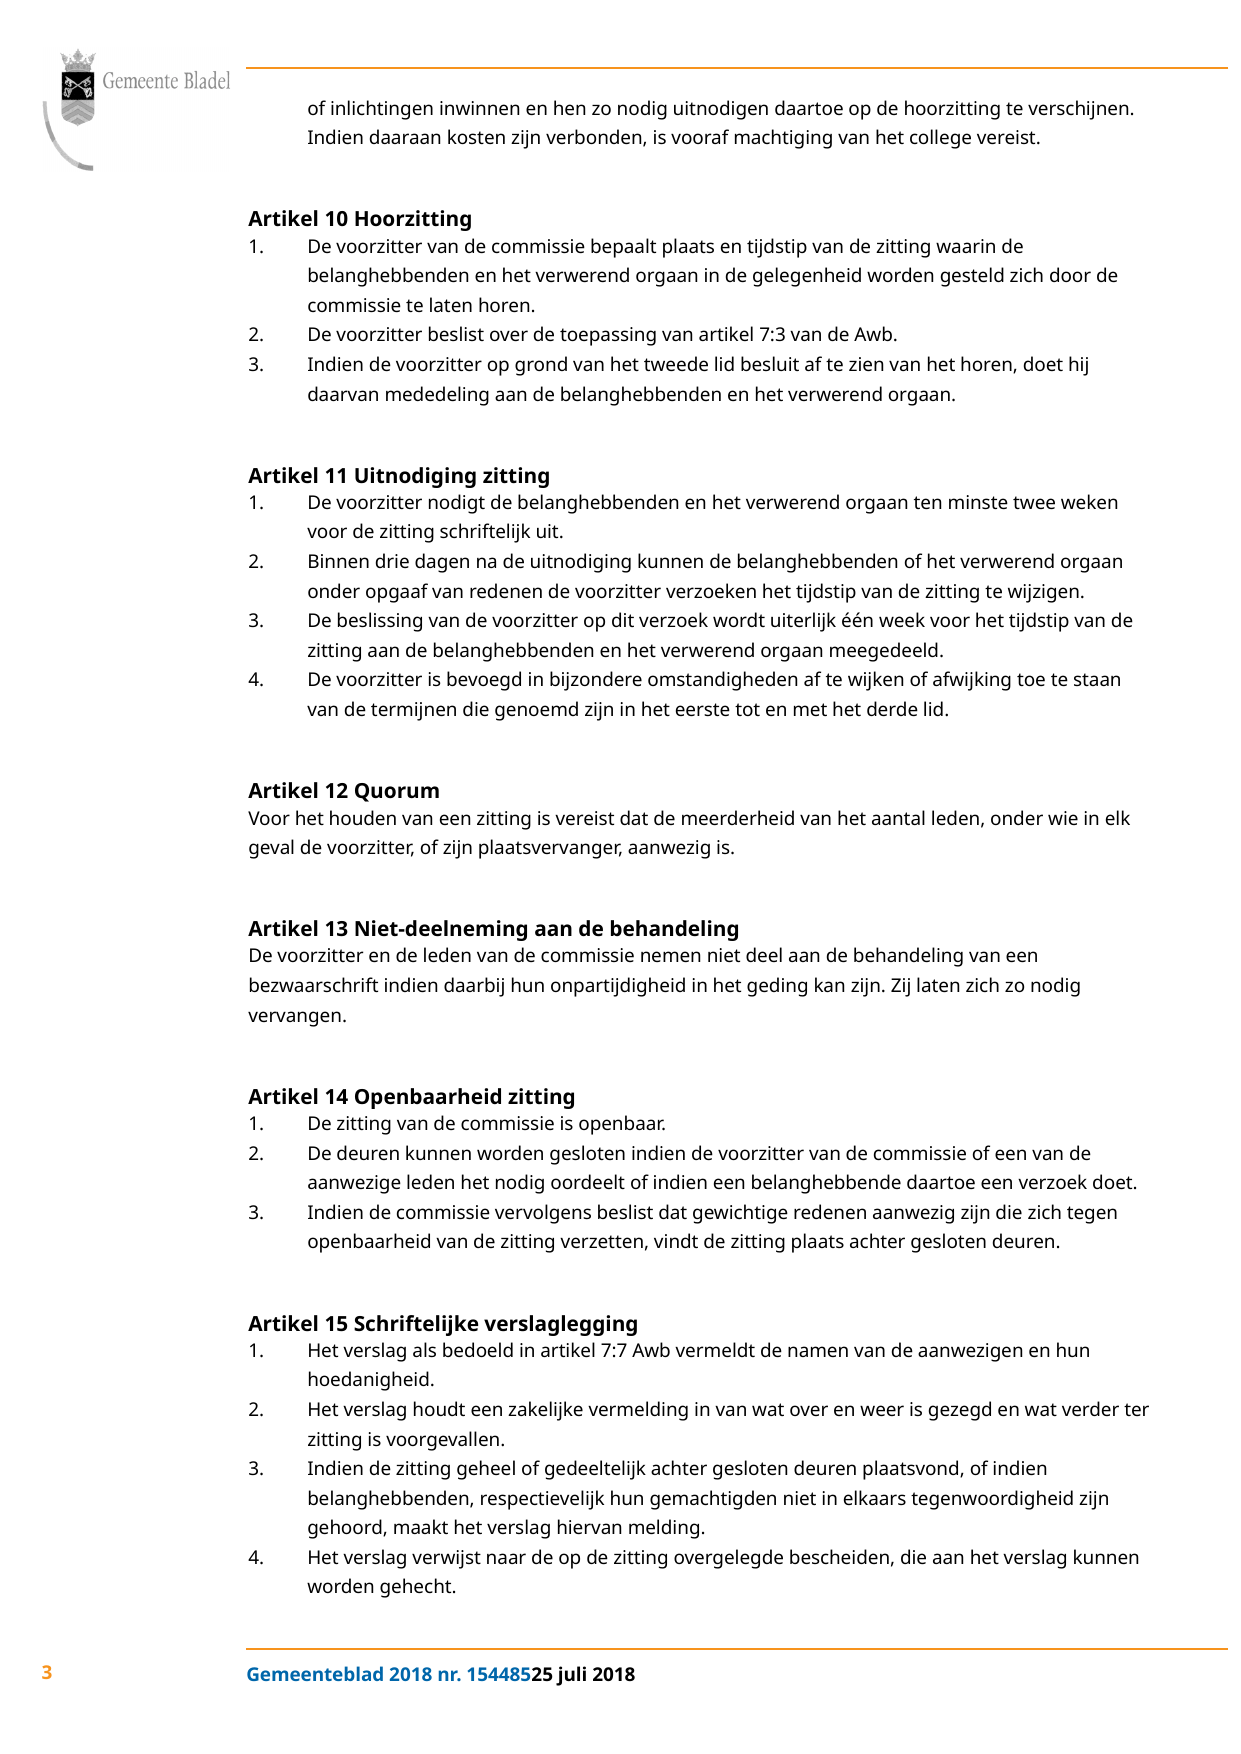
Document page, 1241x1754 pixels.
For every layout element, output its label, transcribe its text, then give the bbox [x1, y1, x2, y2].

list De deuren kunnen worden gesloten indien de voorzitter van de commissie of een van de aanwezige leden het nodig oordeelt of indien een belanghebbende daartoe een verzoek doet. [248, 1140, 1152, 1195]
list Het verslag verwijst naar de op de zitting overgelegde bescheiden, die aan het verslag kunnen worden gehecht. [248, 1544, 1152, 1599]
list Het verslag als bedoeld in artikel 7:7 Awb vermeldt de namen van de aanwezigen en hun hoedanigheid. [248, 1337, 1152, 1392]
list Binnen drie dagen na de uitnodiging kunnen de belanghebbenden of het verwerend orgaan onder opgaaf van redenen de voorzitter verzoeken het tijdstip van de zitting te wijzigen. [248, 548, 1152, 604]
list De voorzitter van de commissie bepaalt plaats en tijdstip van de zitting waarin de belanghebbenden en het verwerend orgaan in de gelegenheid worden gesteld zich door de commissie te laten horen. [248, 233, 1152, 318]
list De beslissing van de voorzitter op dit verzoek wordt uiterlijk één week voor het tijdstip van de zitting aan de belanghebbenden en het verwerend orgaan meegedeeld. [248, 607, 1152, 663]
list De zitting van de commissie is openbaar. [248, 1110, 1152, 1136]
list Indien de zitting geheel of gedeeltelijk achter gesloten deuren plaatsvond, of indien belanghebbenden, respectievelijk hun gemachtigden niet in elkaars tegenwoordigheid zijn gehoord, maakt het verslag hiervan melding. [248, 1455, 1152, 1540]
text Artikel 11 Uitnodiging zitting [248, 461, 1152, 489]
list Het verslag houdt een zakelijke vermelding in van wat over en weer is gezegd en wat verder ter zitting is voorgevallen. [248, 1396, 1152, 1452]
text Voor het houden van een zitting is vereist dat de meerderheid van het aantal leden, onder wie in elk geval de voorzitter, of zijn plaatsvervanger, aanwezig is. [248, 805, 1152, 860]
list Indien de voorzitter op grond van het tweede lid besluit af te zien van het horen, doet hij daarvan mededeling aan de belanghebbenden en het verwerend orgaan. [248, 351, 1152, 406]
text Artikel 13 Niet-deelneming aan de behandeling [248, 914, 1152, 943]
list De voorzitter nodigt de belanghebbenden en het verwerend orgaan ten minste twee weken voor de zitting schriftelijk uit. [248, 489, 1152, 544]
text Artikel 15 Schriftelijke verslaglegging [248, 1309, 1152, 1337]
list De voorzitter is bevoegd in bijzondere omstandigheden af te wijken of afwijking toe te staan van de termijnen die genoemd zijn in het eerste tot en met het derde lid. [248, 667, 1152, 722]
text Artikel 14 Openbaarheid zitting [248, 1082, 1152, 1110]
text De voorzitter en de leden van de commissie nemen niet deel aan de behandeling van een bezwaarschrift indien daarbij hun onpartijdigheid in het geding kan zijn. Zij laten zich zo nodig vervangen. [248, 943, 1152, 1028]
list De voorzitter beslist over de toepassing van artikel 7:3 van de Awb. [248, 322, 1152, 347]
picture [41, 47, 231, 172]
list of inlichtingen inwinnen en hen zo nodig uitnodigen daartoe op de hoorzitting te verschijnen. Indien daaraan kosten zijn verbonden, is vooraf machtiging van het college vereist. [248, 95, 1152, 150]
text Artikel 12 Quorum [248, 776, 1152, 805]
text Artikel 10 Hoorzitting [248, 204, 1152, 233]
list Indien de commissie vervolgens beslist dat gewichtige redenen aanwezig zijn die zich tegen openbaarheid van de zitting verzetten, vindt de zitting plaats achter gesloten deuren. [248, 1199, 1152, 1254]
